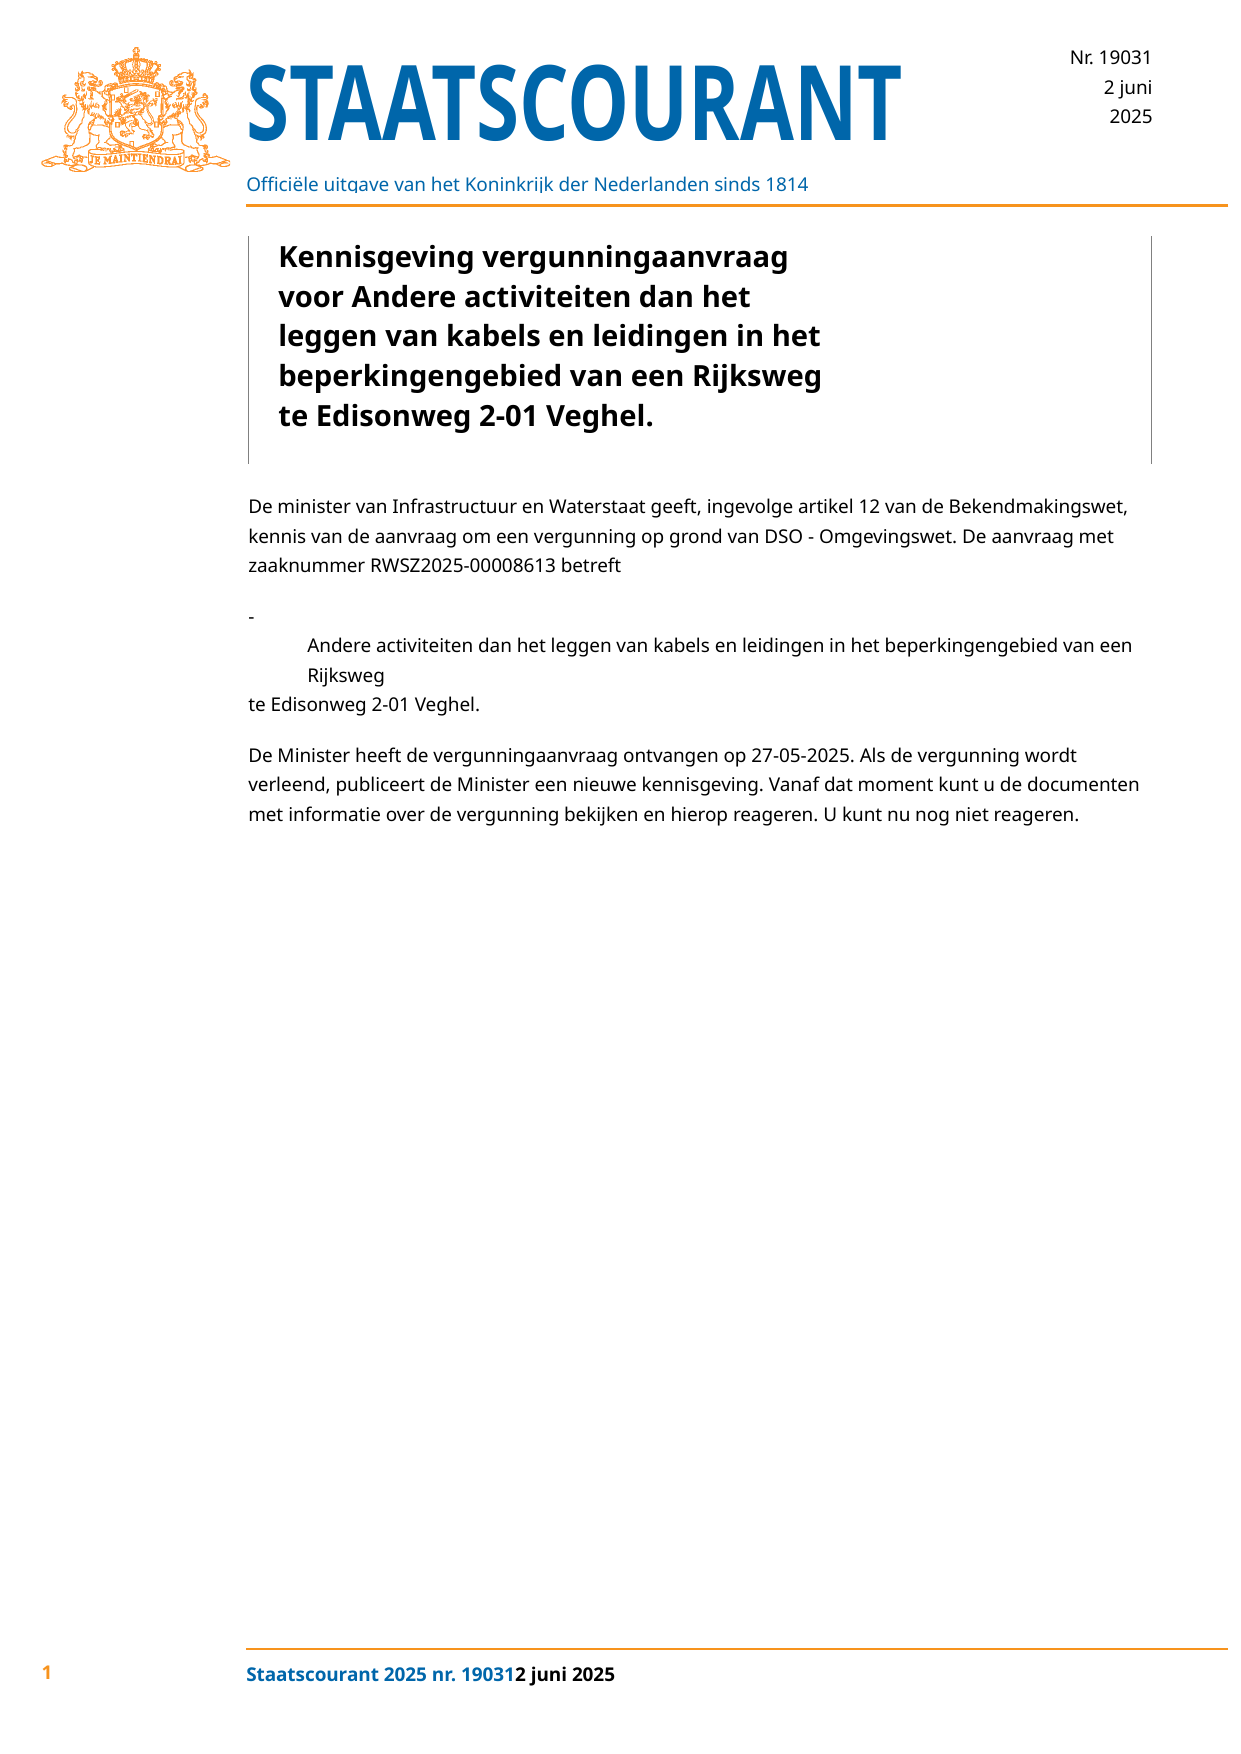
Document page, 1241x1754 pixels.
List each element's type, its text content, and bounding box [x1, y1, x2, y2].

picture [41, 47, 231, 172]
text De Minister heeft de vergunningaanvraag ontvangen op 27-05-2025. Als de vergunning wordt verleend, publiceert de Minister een nieuwe kennisgeving. Vanaf dat moment kunt u de documenten met informatie over de vergunning bekijken en hierop reageren. U kunt nu nog niet reageren. [248, 742, 1152, 827]
table_header Kennisgeving vergunningaanvraag voor Andere activiteiten dan het leggen van kabels en leidingen in het beperkingengebied van een Rijksweg te Edisonweg 2-01 Veghel. [249, 236, 850, 464]
table_header [1090, 236, 1151, 413]
text te Edisonweg 2-01 Veghel. [248, 692, 1152, 717]
list Andere activiteiten dan het leggen van kabels en leidingen in het beperkingengebied van een Rijksweg [248, 632, 1152, 688]
picture [912, 236, 1090, 414]
table_header [850, 236, 912, 413]
text De minister van Infrastructuur en Waterstaat geeft, ingevolge artikel 12 van de Bekendmakingswet, kennis van de aanvraag om een vergunning op grond van DSO - Omgevingswet. De aanvraag met zaaknummer RWSZ2025-00008613 betreft [248, 493, 1152, 578]
table_header [850, 414, 1151, 464]
